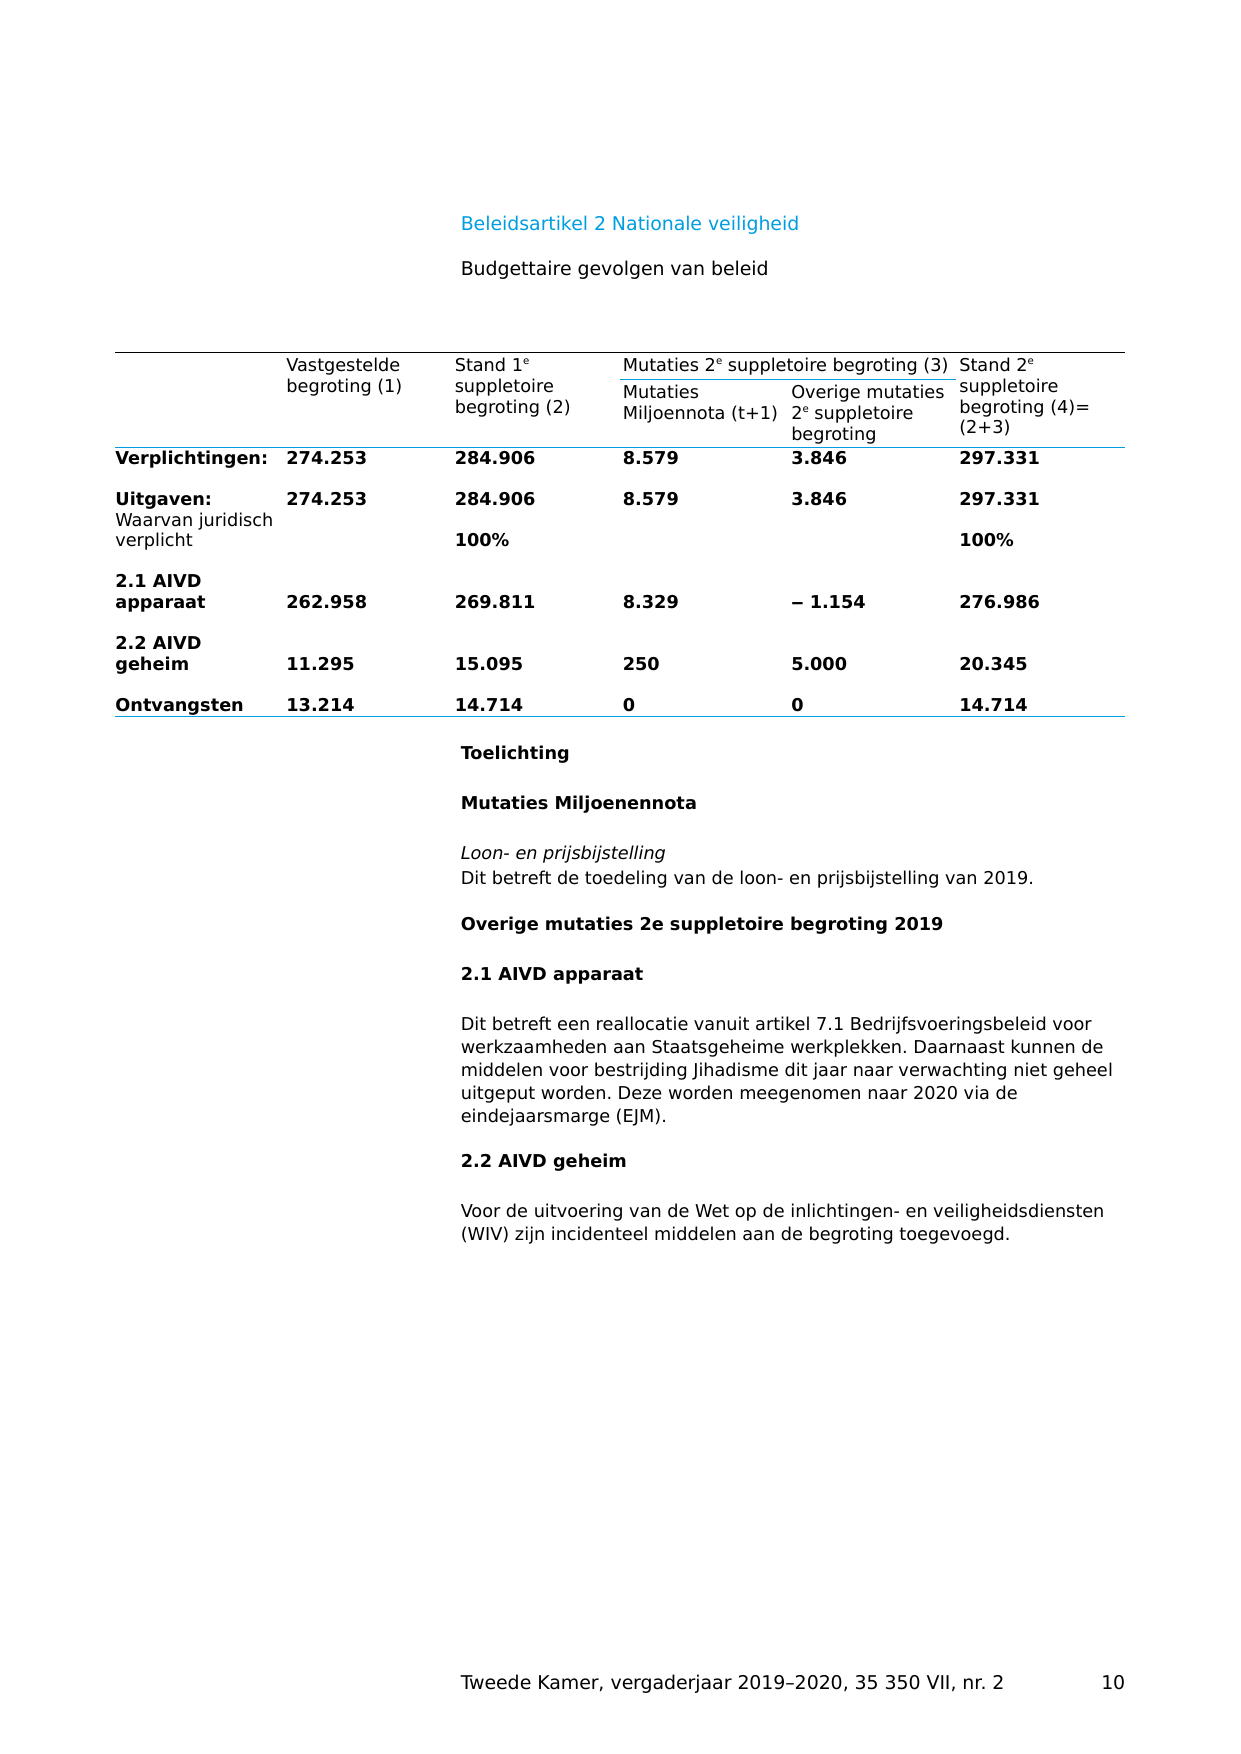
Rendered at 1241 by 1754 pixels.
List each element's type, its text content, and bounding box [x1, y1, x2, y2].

text Mutaties Miljoenennota [461, 791, 1125, 814]
title Budgettaire gevolgen van beleid [461, 258, 1125, 280]
table_cell [620, 510, 788, 551]
table_cell 269.811 [452, 571, 620, 613]
table_cell [452, 675, 620, 695]
table_cell [283, 551, 452, 571]
table_cell Stand 1e suppletoire begroting (2) [452, 353, 620, 447]
table_cell 5.000 [788, 633, 956, 674]
text Dit betreft een reallocatie vanuit artikel 7.1 Bedrijfsvoeringsbeleid voor werkzaamheden aan Staatsgeheime werkplekken. Daarnaast kunnen de middelen voor bestrijding Jihadisme dit jaar naar verwachting niet geheel uitgeput worden. Deze worden meegenomen naar 2020 via de eindejaarsmarge (EJM). [461, 1012, 1125, 1127]
table_cell [788, 551, 956, 571]
table_cell [956, 551, 1125, 571]
table_cell 8.579 [620, 489, 788, 509]
table_cell [956, 468, 1125, 489]
table_cell 3.846 [788, 448, 956, 468]
table_cell [788, 468, 956, 489]
table_cell 8.579 [620, 448, 788, 468]
table_cell Mutaties Miljoennota (t+1) [620, 380, 788, 447]
table_cell [452, 551, 620, 571]
text Voor de uitvoering van de Wet op de inlichtingen- en veiligheidsdiensten (WIV) zijn incidenteel middelen aan de begroting toegevoegd. [461, 1199, 1125, 1245]
table_cell 0 [788, 695, 956, 716]
table_cell [956, 675, 1125, 695]
table_cell [283, 613, 452, 633]
table_cell 8.329 [620, 571, 788, 613]
table_cell 0 [620, 695, 788, 716]
table_cell 20.345 [956, 633, 1125, 674]
table_cell 297.331 [956, 489, 1125, 509]
table_cell 15.095 [452, 633, 620, 674]
table_cell 297.331 [956, 448, 1125, 468]
table_cell 284.906 [452, 489, 620, 509]
table_cell Waarvan juridisch verplicht [115, 510, 283, 551]
table_cell [620, 468, 788, 489]
table_cell [620, 551, 788, 571]
table_cell [452, 613, 620, 633]
table_cell 2.1 AIVD apparaat [115, 571, 283, 613]
table_cell [788, 675, 956, 695]
table_cell 3.846 [788, 489, 956, 509]
table_cell [115, 551, 283, 571]
table_cell Stand 2e suppletoire begroting (4)= (2+3) [956, 353, 1125, 447]
table_cell 13.214 [283, 695, 452, 716]
table_cell [115, 613, 283, 633]
table_cell 276.986 [956, 571, 1125, 613]
table_cell [283, 468, 452, 489]
table_cell 274.253 [283, 489, 452, 509]
text Loon- en prijsbijstelling [461, 841, 1125, 864]
table_cell [452, 468, 620, 489]
table_cell [620, 613, 788, 633]
table_cell ‒ 1.154 [788, 571, 956, 613]
table_cell 274.253 [283, 448, 452, 468]
table_cell 284.906 [452, 448, 620, 468]
table_cell [788, 613, 956, 633]
text 2.1 AIVD apparaat [461, 962, 1125, 985]
table_cell [283, 510, 452, 551]
text Dit betreft de toedeling van de loon- en prijsbijstelling van 2019. [461, 866, 1125, 889]
table_cell Mutaties 2e suppletoire begroting (3) [620, 353, 956, 379]
table_header Tabel 5 Budgettaire gevolgen van beleid art. 2 Nationale Veiligheid (Tweede suppletoire begroting) (bedragen x € 1.000) [115, 304, 1125, 352]
table_cell [115, 675, 283, 695]
table_cell 11.295 [283, 633, 452, 674]
table_cell [788, 510, 956, 551]
table_cell Verplichtingen: [115, 448, 283, 468]
table_cell [115, 353, 283, 447]
text Overige mutaties 2e suppletoire begroting 2019 [461, 912, 1125, 935]
table_cell 2.2 AIVD geheim [115, 633, 283, 674]
table_cell 14.714 [956, 695, 1125, 716]
table_cell Overige mutaties 2e suppletoire begroting [788, 380, 956, 447]
table_cell Vastgestelde begroting (1) [283, 353, 452, 447]
text 2.2 AIVD geheim [461, 1149, 1125, 1172]
table_cell Uitgaven: [115, 489, 283, 509]
table_cell [115, 468, 283, 489]
table_cell 262.958 [283, 571, 452, 613]
table_cell 100% [452, 510, 620, 551]
text Toelichting [461, 741, 1125, 764]
table_cell [956, 613, 1125, 633]
table_cell 14.714 [452, 695, 620, 716]
table_cell Ontvangsten [115, 695, 283, 716]
title Beleidsartikel 2 Nationale veiligheid [461, 213, 1125, 235]
table_cell [620, 675, 788, 695]
table_cell 250 [620, 633, 788, 674]
table_cell [283, 675, 452, 695]
table_cell 100% [956, 510, 1125, 551]
